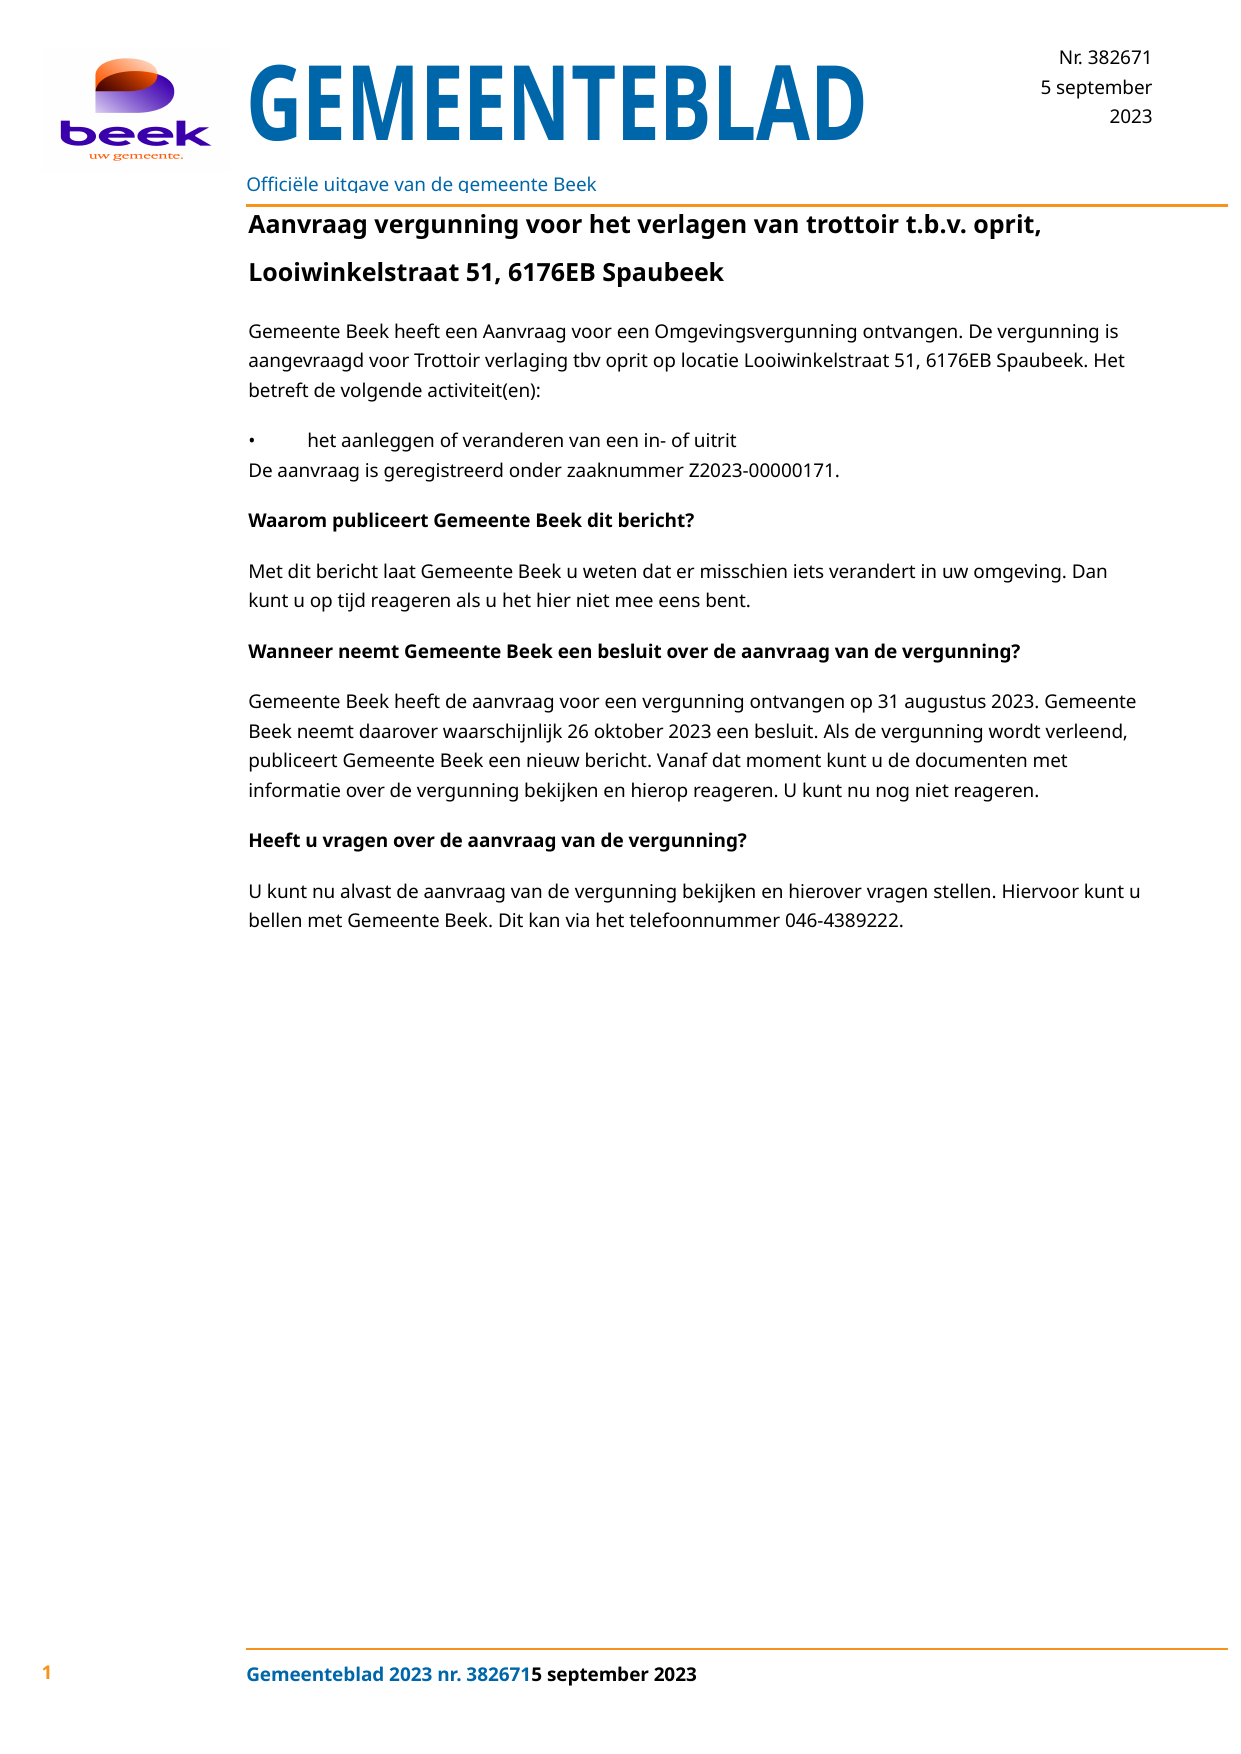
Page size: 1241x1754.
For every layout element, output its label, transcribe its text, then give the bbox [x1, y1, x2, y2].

text Wanneer neemt Gemeente Beek een besluit over de aanvraag van de vergunning? [248, 638, 1152, 664]
list het aanleggen of veranderen van een in- of uitrit [248, 427, 1152, 453]
text Waarom publiceert Gemeente Beek dit bericht? [248, 507, 1152, 533]
text Heeft u vragen over de aanvraag van de vergunning? [248, 827, 1152, 853]
text Gemeente Beek heeft een Aanvraag voor een Omgevingsvergunning ontvangen. De vergunning is aangevraagd voor Trottoir verlaging tbv oprit op locatie Looiwinkelstraat 51, 6176EB Spaubeek. Het betreft de volgende activiteit(en): [248, 318, 1152, 403]
text Aanvraag vergunning voor het verlagen van trottoir t.b.v. oprit, Looiwinkelstraat 51, 6176EB Spaubeek [248, 207, 1152, 288]
text U kunt nu alvast de aanvraag van de vergunning bekijken en hierover vragen stellen. Hiervoor kunt u bellen met Gemeente Beek. Dit kan via het telefoonnummer 046-4389222. [248, 878, 1152, 933]
text Gemeente Beek heeft de aanvraag voor een vergunning ontvangen op 31 augustus 2023. Gemeente Beek neemt daarover waarschijnlijk 26 oktober 2023 een besluit. Als de vergunning wordt verleend, publiceert Gemeente Beek een nieuw bericht. Vanaf dat moment kunt u de documenten met informatie over de vergunning bekijken en hierop reageren. U kunt nu nog niet reageren. [248, 688, 1152, 803]
text De aanvraag is geregistreerd onder zaaknummer Z2023-00000171. [248, 457, 1152, 483]
text Met dit bericht laat Gemeente Beek u weten dat er misschien iets verandert in uw omgeving. Dan kunt u op tijd reageren als u het hier niet mee eens bent. [248, 558, 1152, 613]
picture [41, 47, 231, 172]
